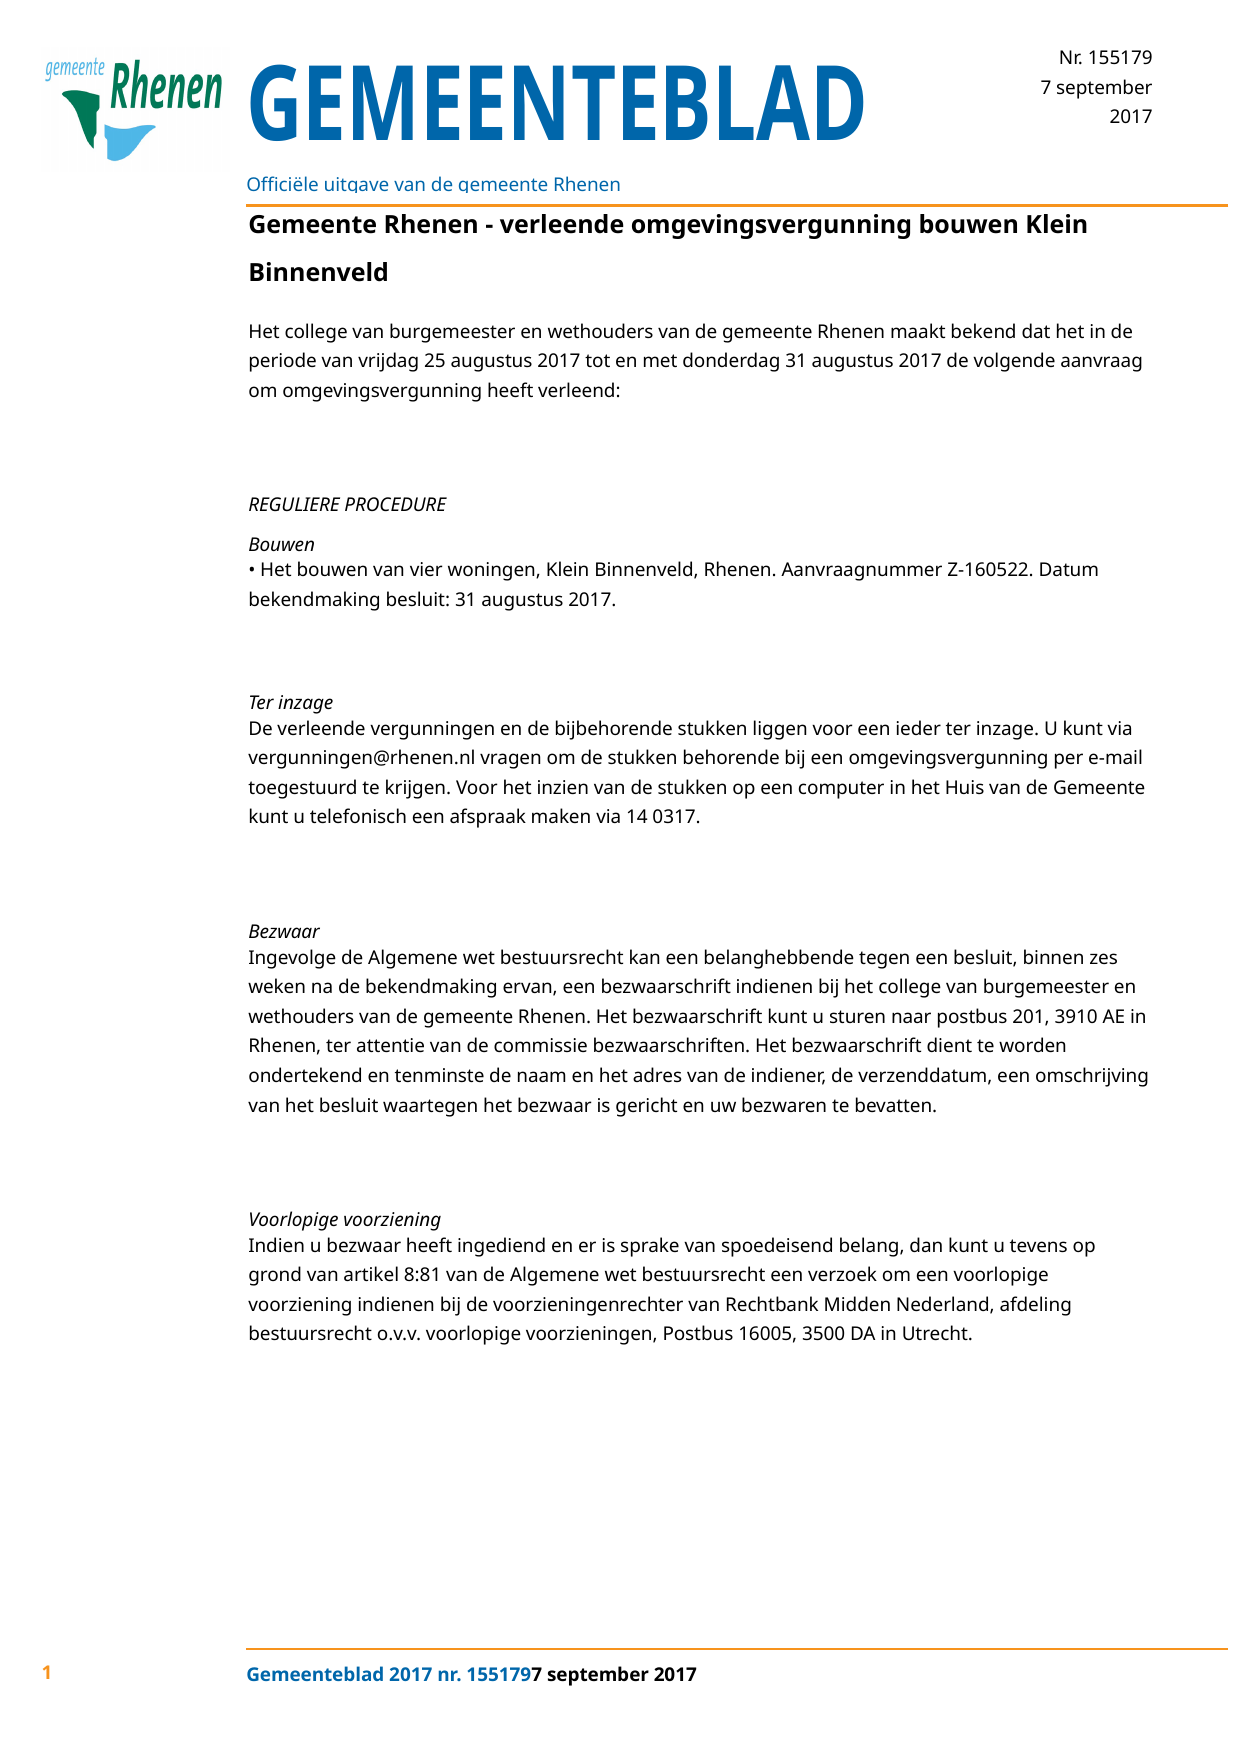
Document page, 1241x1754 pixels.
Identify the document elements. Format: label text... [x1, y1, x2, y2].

text Indien u bezwaar heeft ingediend en er is sprake van spoedeisend belang, dan kunt u tevens op grond van artikel 8:81 van de Algemene wet bestuursrecht een verzoek om een voorlopige voorziening indienen bij de voorzieningenrechter van Rechtbank Midden Nederland, afdeling bestuursrecht o.v.v. voorlopige voorzieningen, Postbus 16005, 3500 DA in Utrecht. [248, 1232, 1152, 1346]
text Ingevolge de Algemene wet bestuursrecht kan een belanghebbende tegen een besluit, binnen zes weken na de bekendmaking ervan, een bezwaarschrift indienen bij het college van burgemeester en wethouders van de gemeente Rhenen. Het bezwaarschrift kunt u sturen naar postbus 201, 3910 AE in Rhenen, ter attentie van de commissie bezwaarschriften. Het bezwaarschrift dient te worden ondertekend en tenminste de naam en het adres van de indiener, de verzenddatum, een omschrijving van het besluit waartegen het bezwaar is gericht en uw bezwaren te bevatten. [248, 944, 1152, 1117]
text • Het bouwen van vier woningen, Klein Binnenveld, Rhenen. Aanvraagnummer Z-160522. Datum bekendmaking besluit: 31 augustus 2017. [248, 556, 1152, 612]
text REGULIERE PROCEDURE [248, 491, 1152, 517]
text Gemeente Rhenen - verleende omgevingsvergunning bouwen Klein Binnenveld [248, 207, 1152, 288]
text Het college van burgemeester en wethouders van de gemeente Rhenen maakt bekend dat het in de periode van vrijdag 25 augustus 2017 tot en met donderdag 31 augustus 2017 de volgende aanvraag om omgevingsvergunning heeft verleend: [248, 318, 1152, 403]
text Voorlopige voorziening [248, 1206, 1152, 1232]
picture [41, 47, 231, 172]
text Bezwaar [248, 918, 1152, 944]
text De verleende vergunningen en de bijbehorende stukken liggen voor een ieder ter inzage. U kunt via vergunningen@rhenen.nl vragen om de stukken behorende bij een omgevingsvergunning per e-mail toegestuurd te krijgen. Voor het inzien van de stukken op een computer in het Huis van de Gemeente kunt u telefonisch een afspraak maken via 14 0317. [248, 715, 1152, 829]
text Bouwen [248, 531, 1152, 556]
text Ter inzage [248, 689, 1152, 715]
